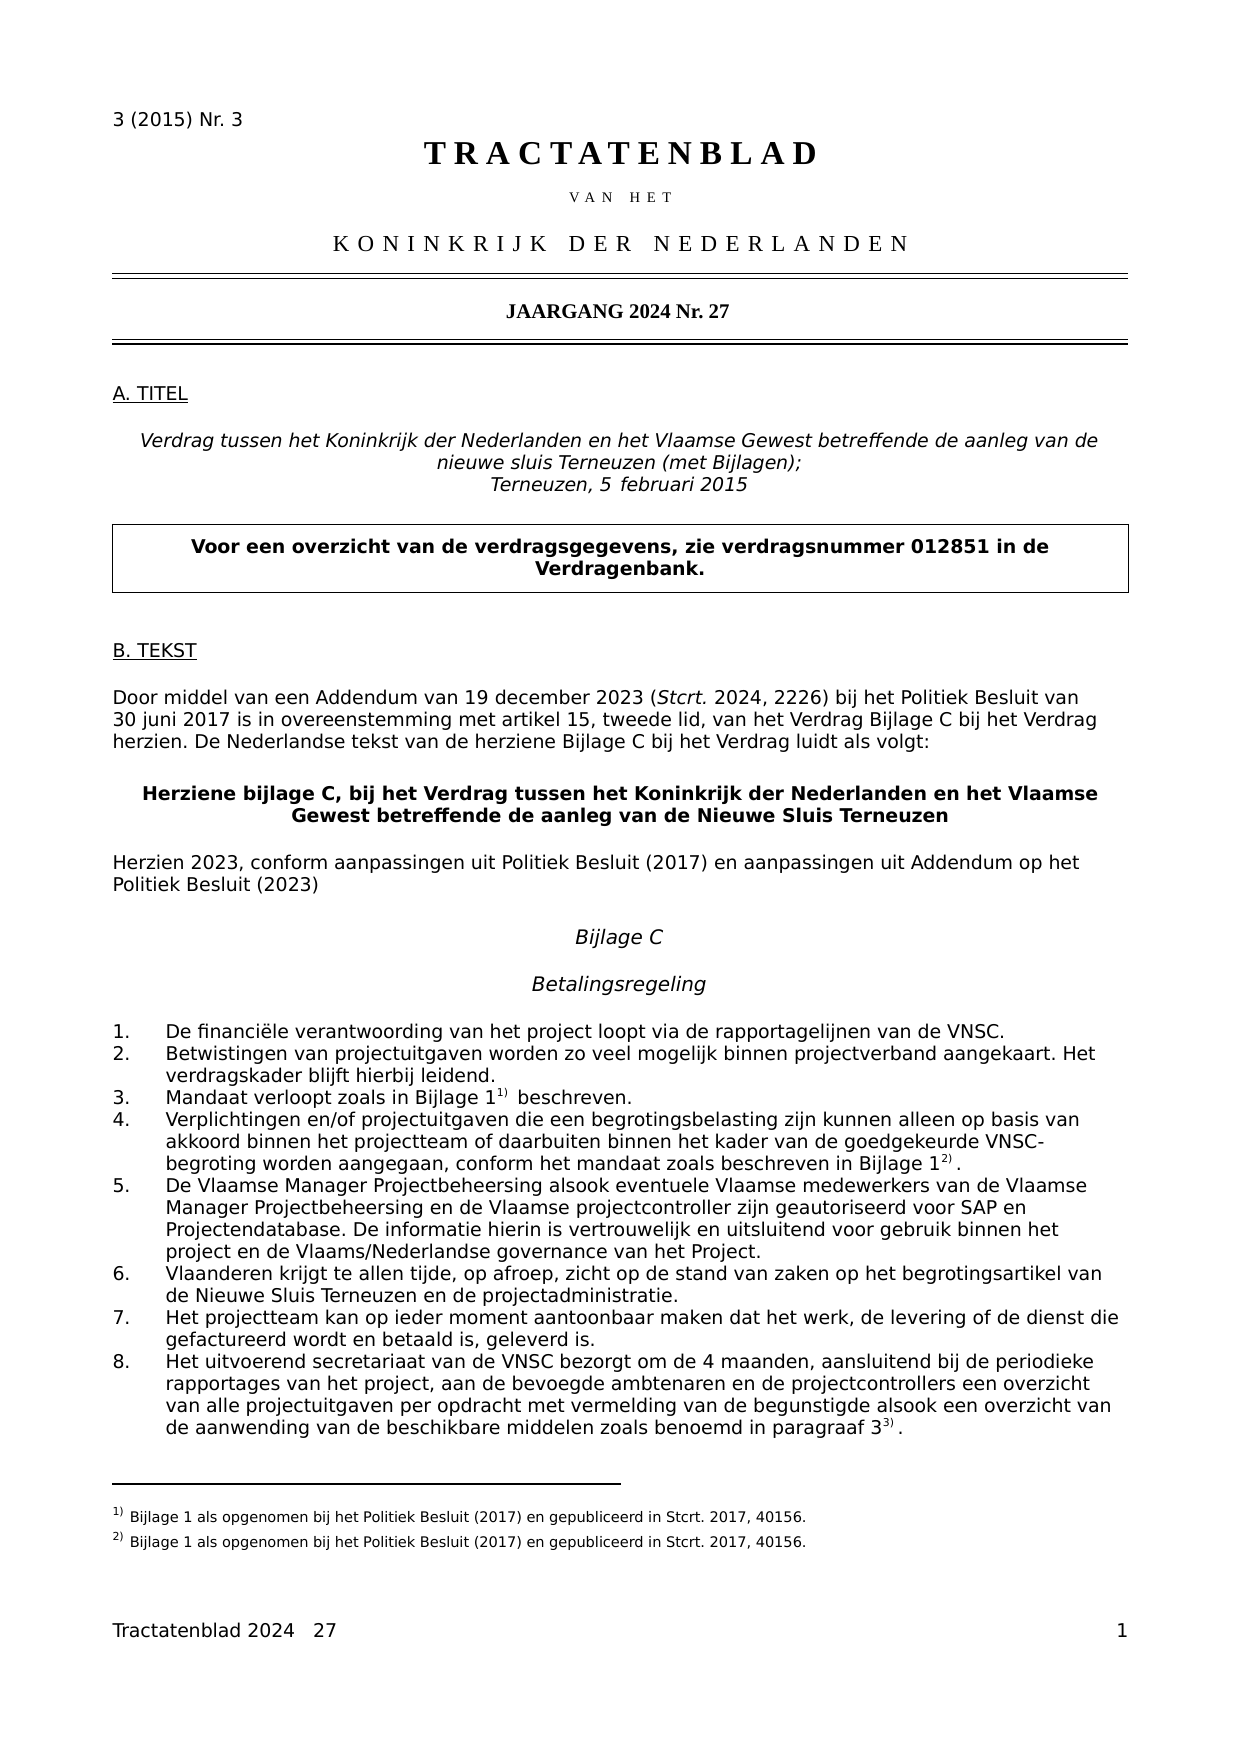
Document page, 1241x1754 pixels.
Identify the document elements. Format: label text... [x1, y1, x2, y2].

subtitle Herziene bijlage C, bij het Verdrag tussen het Koninkrijk der Nederlanden en het Vlaamse Gewest betreffende de aanleg van de Nieuwe Sluis Terneuzen [112, 783, 1128, 827]
subtitle Bijlage C Betalingsregeling [112, 926, 1128, 996]
text 4. Verplichtingen en/of projectuitgaven die een begrotingsbelasting zijn kunnen alleen op basis van akkoord binnen het projectteam of daarbuiten binnen het kader van de goedgekeurde VNSC-begroting worden aangegaan, conform het mandaat zoals beschreven in Bijlage 1. [112, 1109, 1128, 1175]
text Door middel van een Addendum van 19 december 2023 (Stcrt. 2024, 2226) bij het Politiek Besluit van 30 juni 2017 is in overeenstemming met artikel 15, tweede lid, van het Verdrag Bijlage C bij het Verdrag herzien. De Nederlandse tekst van de herziene Bijlage C bij het Verdrag luidt als volgt: [112, 687, 1128, 753]
text 3 (2015) Nr. 3 [112, 109, 1128, 131]
text Bijlage 1 als opgenomen bij het Politiek Besluit (2017) en gepubliceerd in Stcrt. 2017, 40156. [112, 1505, 1128, 1527]
text 8. Het uitvoerend secretariaat van de VNSC bezorgt om de 4 maanden, aansluitend bij de periodieke rapportages van het project, aan de bevoegde ambtenaren en de projectcontrollers een overzicht van alle projectuitgaven per opdracht met vermelding van de begunstigde alsook een overzicht van de aanwending van de beschikbare middelen zoals benoemd in paragraaf 3. [112, 1351, 1128, 1438]
text KONINKRIJK DER NEDERLANDEN [112, 229, 1128, 256]
subtitle A. TITEL [112, 383, 1128, 405]
subtitle B. TEKST [112, 640, 1128, 662]
text 2. Betwistingen van projectuitgaven worden zo veel mogelijk binnen projectverband aangekaart. Het verdragskader blijft hierbij leidend. [112, 1043, 1128, 1087]
text VAN HET [112, 189, 1128, 206]
text Bijlage 1 als opgenomen bij het Politiek Besluit (2017) en gepubliceerd in Stcrt. 2017, 40156. [112, 1530, 1128, 1552]
text TRACTATENBLAD [112, 133, 1128, 172]
text 1. De financiële verantwoording van het project loopt via de rapportagelijnen van de VNSC. [112, 1021, 1128, 1043]
text 7. Het projectteam kan op ieder moment aantoonbaar maken dat het werk, de levering of de dienst die gefactureerd wordt en betaald is, geleverd is. [112, 1307, 1128, 1351]
text 6. Vlaanderen krijgt te allen tijde, op afroep, zicht op de stand van zaken op het begrotingsartikel van de Nieuwe Sluis Terneuzen en de projectadministratie. [112, 1263, 1128, 1307]
text Herzien 2023, conform aanpassingen uit Politiek Besluit (2017) en aanpassingen uit Addendum op het Politiek Besluit (2023) [112, 852, 1128, 896]
text 3. Mandaat verloopt zoals in Bijlage 1 beschreven. [112, 1087, 1128, 1109]
text Terneuzen, 5 februari 2015 [112, 474, 1128, 496]
text Verdrag tussen het Koninkrijk der Nederlanden en het Vlaamse Gewest betreffende de aanleg van de nieuwe sluis Terneuzen (met Bijlagen); [112, 430, 1128, 474]
text 5. De Vlaamse Manager Projectbeheersing alsook eventuele Vlaamse medewerkers van de Vlaamse Manager Projectbeheersing en de Vlaamse projectcontroller zijn geautoriseerd voor SAP en Projectendatabase. De informatie hierin is vertrouwelijk en uitsluitend voor gebruik binnen het project en de Vlaams/Nederlandse governance van het Project. [112, 1175, 1128, 1263]
text JAARGANG 2024 Nr. 27 [112, 299, 1128, 323]
